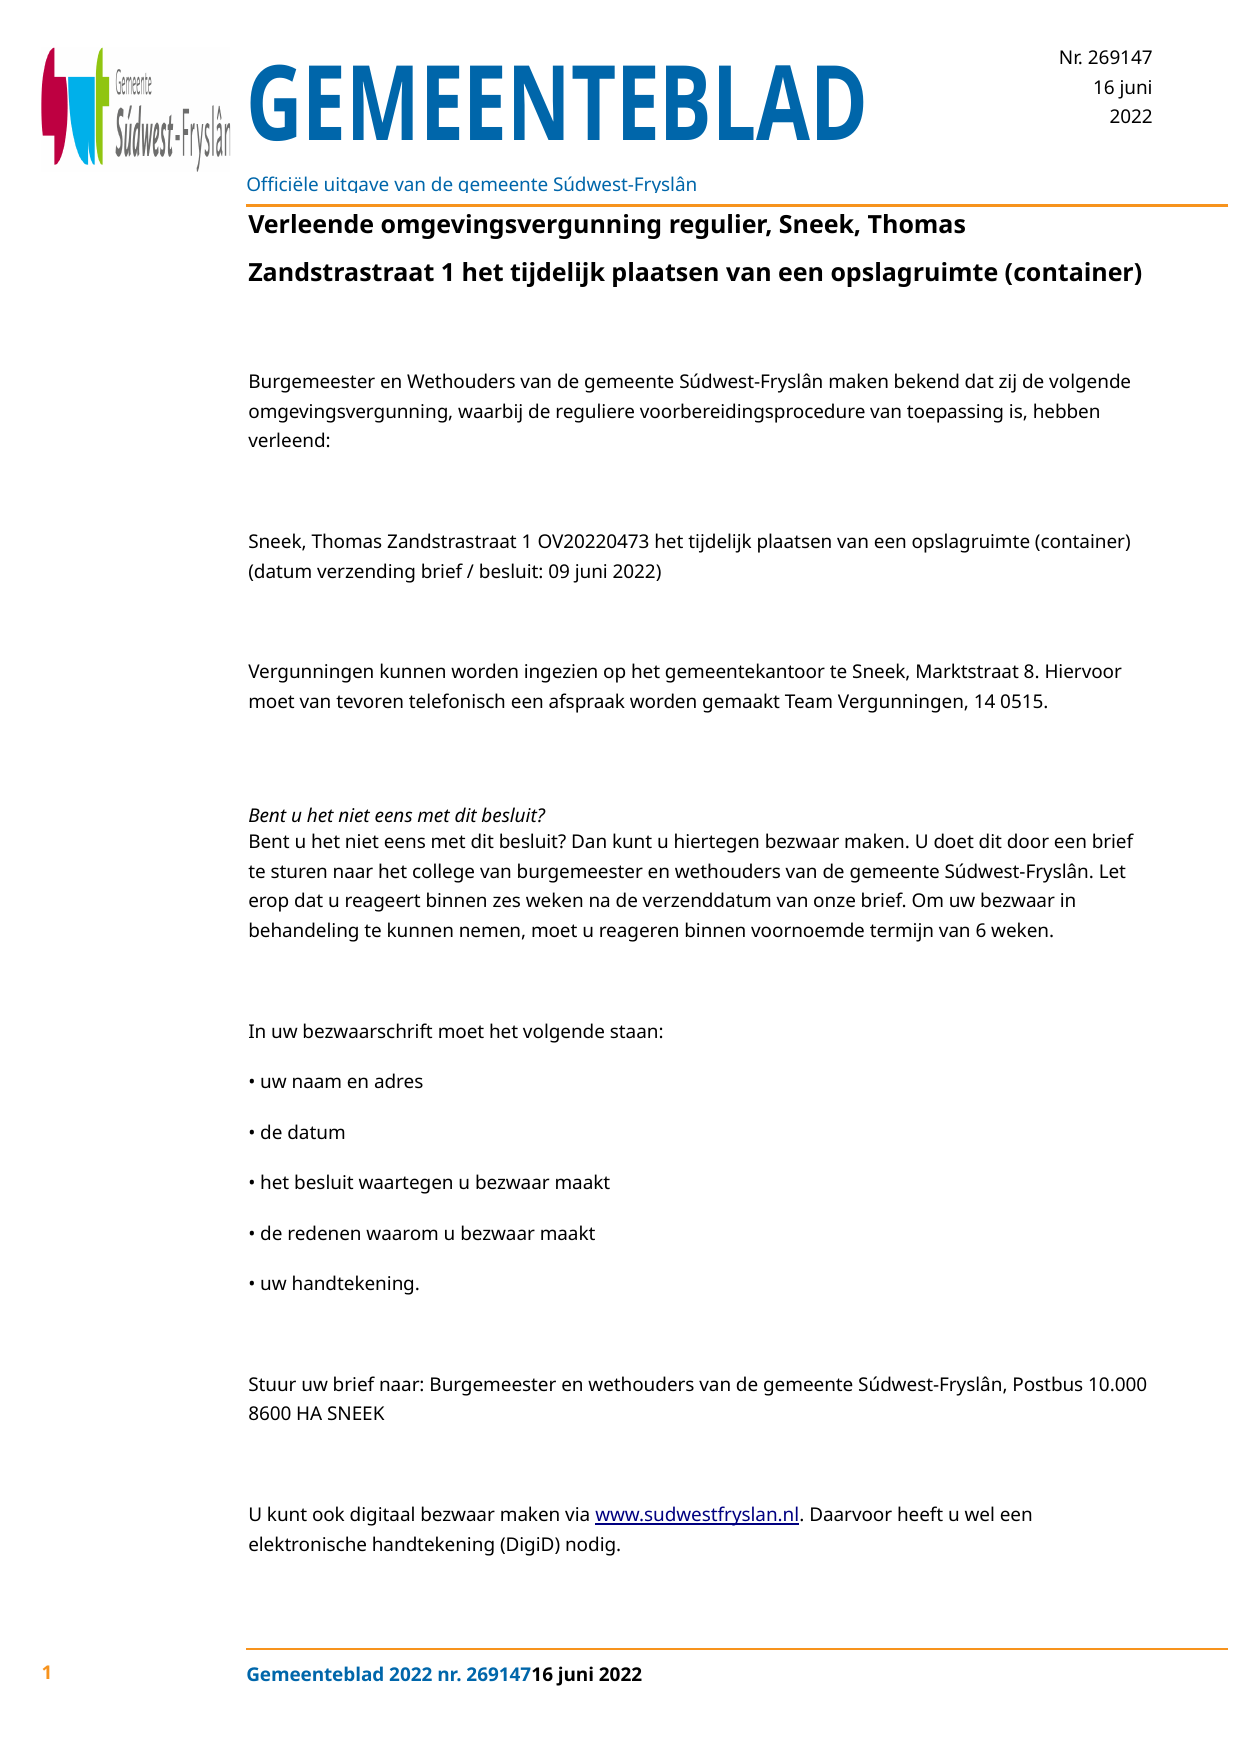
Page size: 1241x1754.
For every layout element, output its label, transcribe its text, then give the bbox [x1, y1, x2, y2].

text Burgemeester en Wethouders van de gemeente Súdwest-Fryslân maken bekend dat zij de volgende omgevingsvergunning, waarbij de reguliere voorbereidingsprocedure van toepassing is, hebben verleend: [248, 368, 1152, 453]
text U kunt ook digitaal bezwaar maken via www.sudwestfryslan.nl. Daarvoor heeft u wel een elektronische handtekening (DigiD) nodig. [248, 1501, 1152, 1557]
text Stuur uw brief naar: Burgemeester en wethouders van de gemeente Súdwest-Fryslân, Postbus 10.000 8600 HA SNEEK [248, 1371, 1152, 1426]
text • de redenen waarom u bezwaar maakt [248, 1220, 1152, 1245]
text Vergunningen kunnen worden ingezien op het gemeentekantoor te Sneek, Marktstraat 8. Hiervoor moet van tevoren telefonisch een afspraak worden gemaakt Team Vergunningen, 14 0515. [248, 659, 1152, 714]
text Bent u het niet eens met dit besluit? [248, 803, 1152, 828]
picture [41, 47, 231, 172]
text In uw bezwaarschrift moet het volgende staan: [248, 1018, 1152, 1044]
text Sneek, Thomas Zandstrastraat 1 OV20220473 het tijdelijk plaatsen van een opslagruimte (container) (datum verzending brief / besluit: 09 juni 2022) [248, 528, 1152, 584]
text Bent u het niet eens met dit besluit? Dan kunt u hiertegen bezwaar maken. U doet dit door een brief te sturen naar het college van burgemeester en wethouders van de gemeente Súdwest-Fryslân. Let erop dat u reageert binnen zes weken na de verzenddatum van onze brief. Om uw bezwaar in behandeling te kunnen nemen, moet u reageren binnen voornoemde termijn van 6 weken. [248, 828, 1152, 943]
text • het besluit waartegen u bezwaar maakt [248, 1169, 1152, 1195]
text • de datum [248, 1119, 1152, 1144]
text • uw naam en adres [248, 1068, 1152, 1094]
text Verleende omgevingsvergunning regulier, Sneek, Thomas Zandstrastraat 1 het tijdelijk plaatsen van een opslagruimte (container) [248, 207, 1152, 288]
text • uw handtekening. [248, 1270, 1152, 1296]
